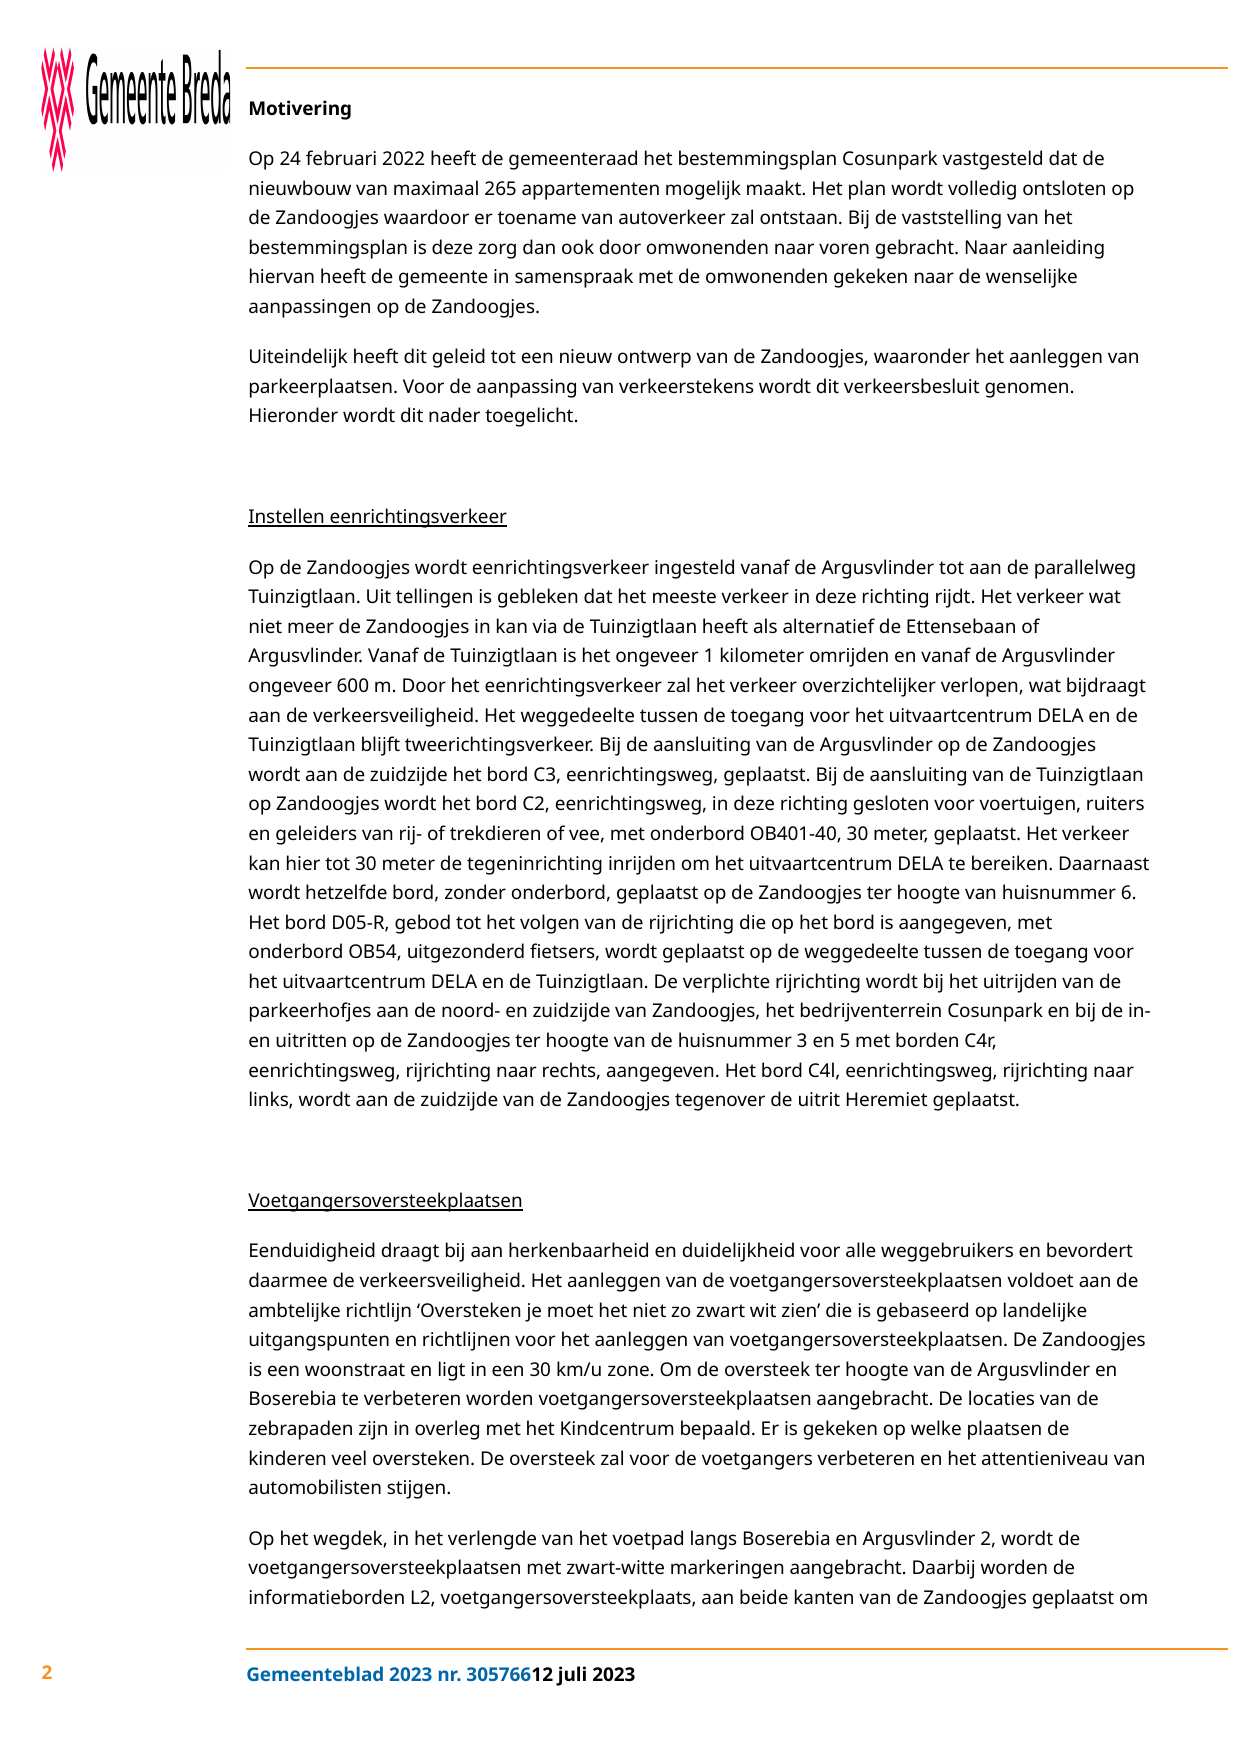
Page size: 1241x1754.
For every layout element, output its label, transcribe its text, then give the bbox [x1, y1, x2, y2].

text Op 24 februari 2022 heeft de gemeenteraad het bestemmingsplan Cosunpark vastgesteld dat de nieuwbouw van maximaal 265 appartementen mogelijk maakt. Het plan wordt volledig ontsloten op de Zandoogjes waardoor er toename van autoverkeer zal ontstaan. Bij de vaststelling van het bestemmingsplan is deze zorg dan ook door omwonenden naar voren gebracht. Naar aanleiding hiervan heeft de gemeente in samenspraak met de omwonenden gekeken naar de wenselijke aanpassingen op de Zandoogjes. [248, 145, 1152, 319]
text Op de Zandoogjes wordt eenrichtingsverkeer ingesteld vanaf de Argusvlinder tot aan de parallelweg Tuinzigtlaan. Uit tellingen is gebleken dat het meeste verkeer in deze richting rijdt. Het verkeer wat niet meer de Zandoogjes in kan via de Tuinzigtlaan heeft als alternatief de Ettensebaan of Argusvlinder. Vanaf de Tuinzigtlaan is het ongeveer 1 kilometer omrijden en vanaf de Argusvlinder ongeveer 600 m. Door het eenrichtingsverkeer zal het verkeer overzichtelijker verlopen, wat bijdraagt aan de verkeersveiligheid. Het weggedeelte tussen de toegang voor het uitvaartcentrum DELA en de Tuinzigtlaan blijft tweerichtingsverkeer. Bij de aansluiting van de Argusvlinder op de Zandoogjes wordt aan de zuidzijde het bord C3, eenrichtingsweg, geplaatst. Bij de aansluiting van de Tuinzigtlaan op Zandoogjes wordt het bord C2, eenrichtingsweg, in deze richting gesloten voor voertuigen, ruiters en geleiders van rij- of trekdieren of vee, met onderbord OB401-40, 30 meter, geplaatst. Het verkeer kan hier tot 30 meter de tegeninrichting inrijden om het uitvaartcentrum DELA te bereiken. Daarnaast wordt hetzelfde bord, zonder onderbord, geplaatst op de Zandoogjes ter hoogte van huisnummer 6. Het bord D05-R, gebod tot het volgen van de rijrichting die op het bord is aangegeven, met onderbord OB54, uitgezonderd fietsers, wordt geplaatst op de weggedeelte tussen de toegang voor het uitvaartcentrum DELA en de Tuinzigtlaan. De verplichte rijrichting wordt bij het uitrijden van de parkeerhofjes aan de noord- en zuidzijde van Zandoogjes, het bedrijventerrein Cosunpark en bij de in- en uitritten op de Zandoogjes ter hoogte van de huisnummer 3 en 5 met borden C4r, eenrichtingsweg, rijrichting naar rechts, aangegeven. Het bord C4l, eenrichtingsweg, rijrichting naar links, wordt aan de zuidzijde van de Zandoogjes tegenover de uitrit Heremiet geplaatst. [248, 554, 1152, 1112]
picture [41, 47, 231, 172]
text Uiteindelijk heeft dit geleid tot een nieuw ontwerp van de Zandoogjes, waaronder het aanleggen van parkeerplaatsen. Voor de aanpassing van verkeerstekens wordt dit verkeersbesluit genomen. Hieronder wordt dit nader toegelicht. [248, 343, 1152, 428]
text Voetgangersoversteekplaatsen [248, 1187, 1152, 1213]
text Motivering [248, 95, 1152, 121]
text Instellen eenrichtingsverkeer [248, 503, 1152, 529]
text Eenduidigheid draagt bij aan herkenbaarheid en duidelijkheid voor alle weggebruikers en bevordert daarmee de verkeersveiligheid. Het aanleggen van de voetgangersoversteekplaatsen voldoet aan de ambtelijke richtlijn ‘Oversteken je moet het niet zo zwart wit zien’ die is gebaseerd op landelijke uitgangspunten en richtlijnen voor het aanleggen van voetgangersoversteekplaatsen. De Zandoogjes is een woonstraat en ligt in een 30 km/u zone. Om de oversteek ter hoogte van de Argusvlinder en Boserebia te verbeteren worden voetgangersoversteekplaatsen aangebracht. De locaties van de zebrapaden zijn in overleg met het Kindcentrum bepaald. Er is gekeken op welke plaatsen de kinderen veel oversteken. De oversteek zal voor de voetgangers verbeteren en het attentieniveau van automobilisten stijgen. [248, 1238, 1152, 1500]
text Op het wegdek, in het verlengde van het voetpad langs Boserebia en Argusvlinder 2, wordt de voetgangersoversteekplaatsen met zwart-witte markeringen aangebracht. Daarbij worden de informatieborden L2, voetgangersoversteekplaats, aan beide kanten van de Zandoogjes geplaatst om [248, 1525, 1152, 1610]
